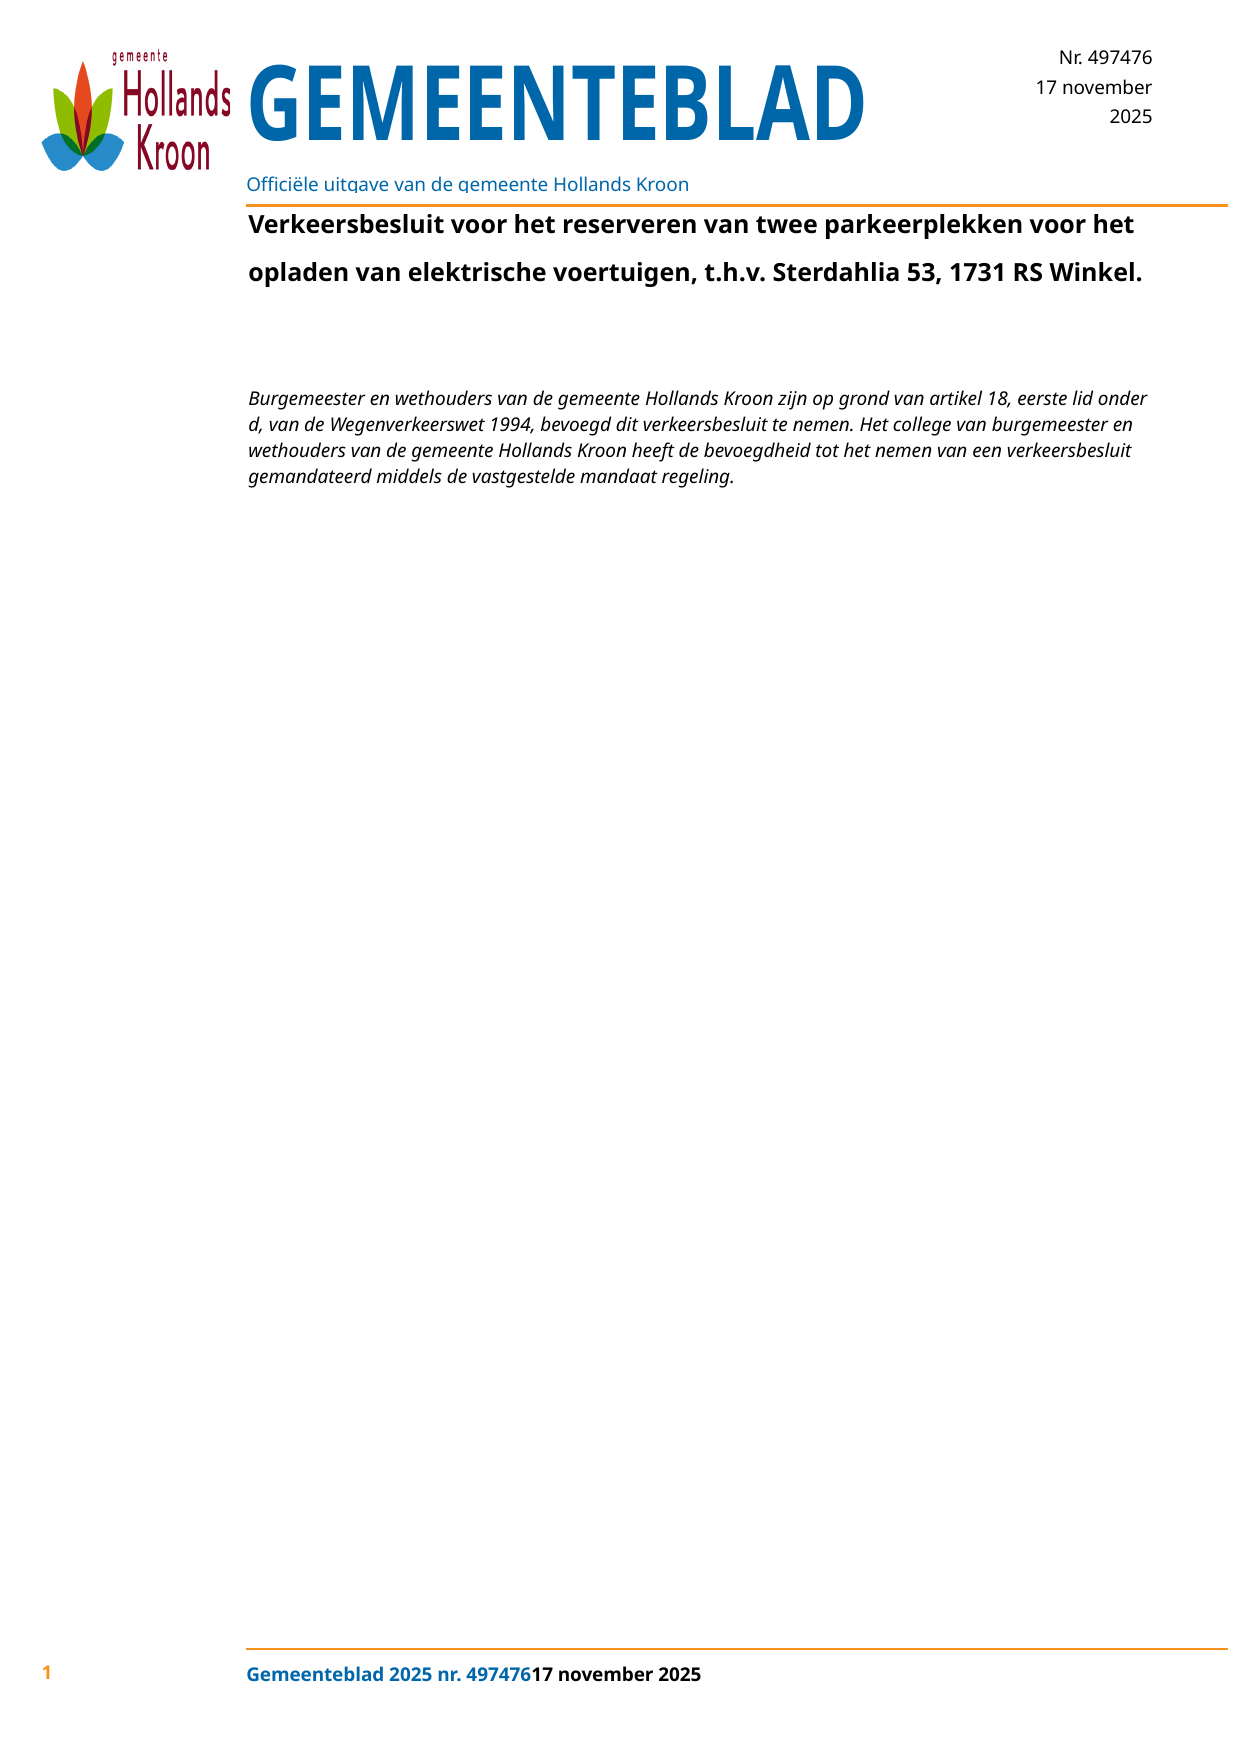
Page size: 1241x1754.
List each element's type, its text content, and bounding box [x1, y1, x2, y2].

text Verkeersbesluit voor het reserveren van twee parkeerplekken voor het opladen van elektrische voertuigen, t.h.v. Sterdahlia 53, 1731 RS Winkel. [248, 207, 1152, 288]
text Burgemeester en wethouders van de gemeente Hollands Kroon zijn op grond van artikel 18, eerste lid onder d, van de Wegenverkeerswet 1994, bevoegd dit verkeersbesluit te nemen. Het college van burgemeester en wethouders van de gemeente Hollands Kroon heeft de bevoegdheid tot het nemen van een verkeersbesluit gemandateerd middels de vastgestelde mandaat regeling. [248, 386, 1152, 488]
picture [41, 47, 231, 172]
